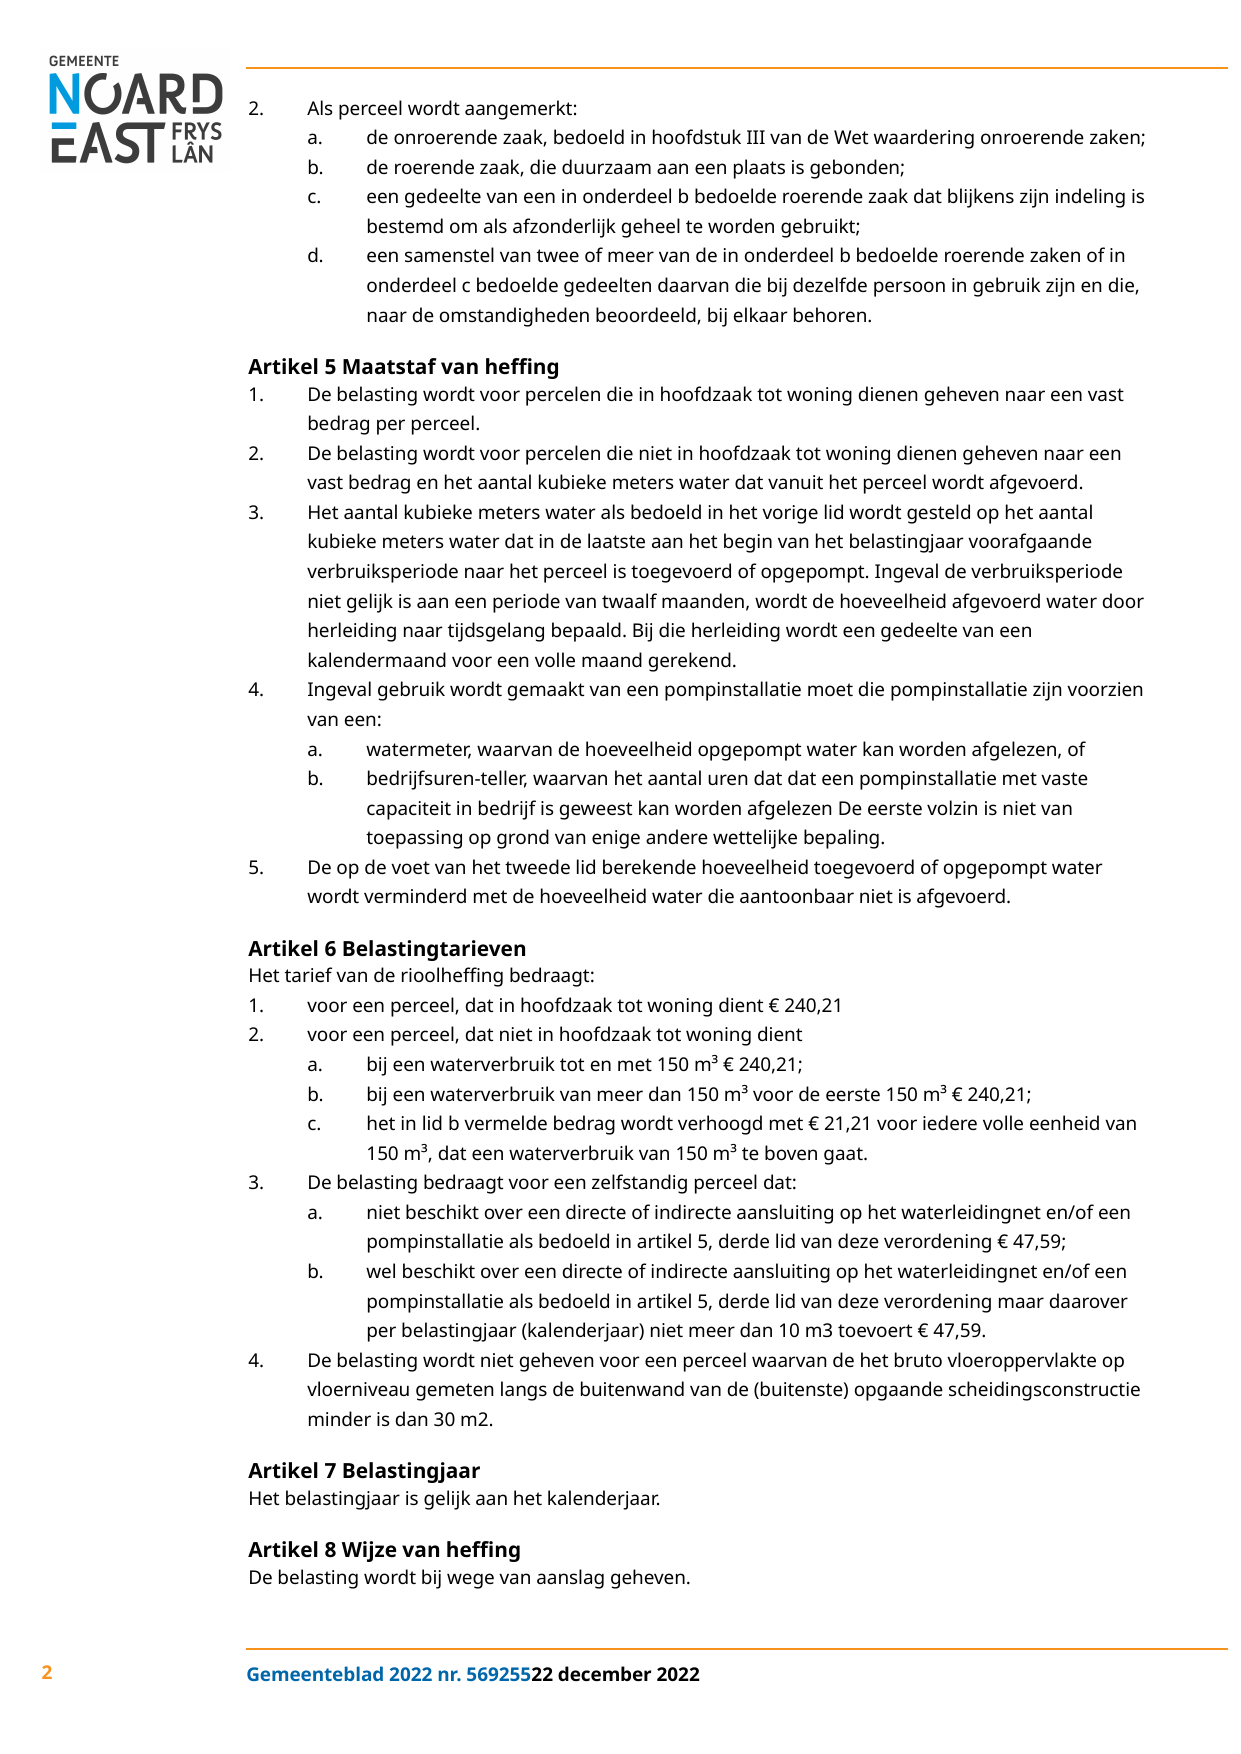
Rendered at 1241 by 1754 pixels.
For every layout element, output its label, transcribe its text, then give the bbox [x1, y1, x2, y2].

text Artikel 6 Belastingtarieven [248, 934, 1152, 962]
list voor een perceel, dat in hoofdzaak tot woning dient € 240,21 [248, 992, 1152, 1018]
list Ingeval gebruik wordt gemaakt van een pompinstallatie moet die pompinstallatie zijn voorzien van een: [248, 677, 1152, 732]
text Artikel 8 Wijze van heffing [248, 1536, 1152, 1564]
text Artikel 5 Maatstaf van heffing [248, 352, 1152, 381]
list niet beschikt over een directe of indirecte aansluiting op het waterleidingnet en/of een pompinstallatie als bedoeld in artikel 5, derde lid van deze verordening € 47,59; [307, 1199, 1152, 1254]
list De belasting wordt voor percelen die niet in hoofdzaak tot woning dienen geheven naar een vast bedrag en het aantal kubieke meters water dat vanuit het perceel wordt afgevoerd. [248, 440, 1152, 495]
text Artikel 7 Belastingjaar [248, 1457, 1152, 1485]
text De belasting wordt bij wege van aanslag geheven. [248, 1564, 1152, 1590]
list bij een waterverbruik tot en met 150 m³ € 240,21; [307, 1051, 1152, 1077]
list de roerende zaak, die duurzaam aan een plaats is gebonden; [307, 154, 1152, 180]
list De belasting bedraagt voor een zelfstandig perceel dat: [248, 1169, 1152, 1195]
list De belasting wordt niet geheven voor een perceel waarvan de het bruto vloeroppervlakte op vloerniveau gemeten langs de buitenwand van de (buitenste) opgaande scheidingsconstructie minder is dan 30 m2. [248, 1347, 1152, 1432]
list wel beschikt over een directe of indirecte aansluiting op het waterleidingnet en/of een pompinstallatie als bedoeld in artikel 5, derde lid van deze verordening maar daarover per belastingjaar (kalenderjaar) niet meer dan 10 m3 toevoert € 47,59. [307, 1258, 1152, 1343]
list een gedeelte van een in onderdeel b bedoelde roerende zaak dat blijkens zijn indeling is bestemd om als afzonderlijk geheel te worden gebruikt; [307, 183, 1152, 239]
picture [41, 47, 231, 172]
list Als perceel wordt aangemerkt: [248, 95, 1152, 121]
list voor een perceel, dat niet in hoofdzaak tot woning dient [248, 1022, 1152, 1047]
list bij een waterverbruik van meer dan 150 m³ voor de eerste 150 m³ € 240,21; [307, 1081, 1152, 1107]
list een samenstel van twee of meer van de in onderdeel b bedoelde roerende zaken of in onderdeel c bedoelde gedeelten daarvan die bij dezelfde persoon in gebruik zijn en die, naar de omstandigheden beoordeeld, bij elkaar behoren. [307, 243, 1152, 328]
list watermeter, waarvan de hoeveelheid opgepompt water kan worden afgelezen, of [307, 736, 1152, 761]
list de onroerende zaak, bedoeld in hoofdstuk III van de Wet waardering onroerende zaken; [307, 124, 1152, 150]
list Het aantal kubieke meters water als bedoeld in het vorige lid wordt gesteld op het aantal kubieke meters water dat in de laatste aan het begin van het belastingjaar voorafgaande verbruiksperiode naar het perceel is toegevoerd of opgepompt. Ingeval de verbruiksperiode niet gelijk is aan een periode van twaalf maanden, wordt de hoeveelheid afgevoerd water door herleiding naar tijdsgelang bepaald. Bij die herleiding wordt een gedeelte van een kalendermaand voor een volle maand gerekend. [248, 499, 1152, 673]
list De op de voet van het tweede lid berekende hoeveelheid toegevoerd of opgepompt water wordt verminderd met de hoeveelheid water die aantoonbaar niet is afgevoerd. [248, 854, 1152, 909]
text Het tarief van de rioolheffing bedraagt: [248, 962, 1152, 988]
list De belasting wordt voor percelen die in hoofdzaak tot woning dienen geheven naar een vast bedrag per perceel. [248, 381, 1152, 436]
text Het belastingjaar is gelijk aan het kalenderjaar. [248, 1485, 1152, 1511]
list bedrijfsuren-teller, waarvan het aantal uren dat dat een pompinstallatie met vaste capaciteit in bedrijf is geweest kan worden afgelezen De eerste volzin is niet van toepassing op grond van enige andere wettelijke bepaling. [307, 765, 1152, 850]
list het in lid b vermelde bedrag wordt verhoogd met € 21,21 voor iedere volle eenheid van 150 m³, dat een waterverbruik van 150 m³ te boven gaat. [307, 1110, 1152, 1166]
